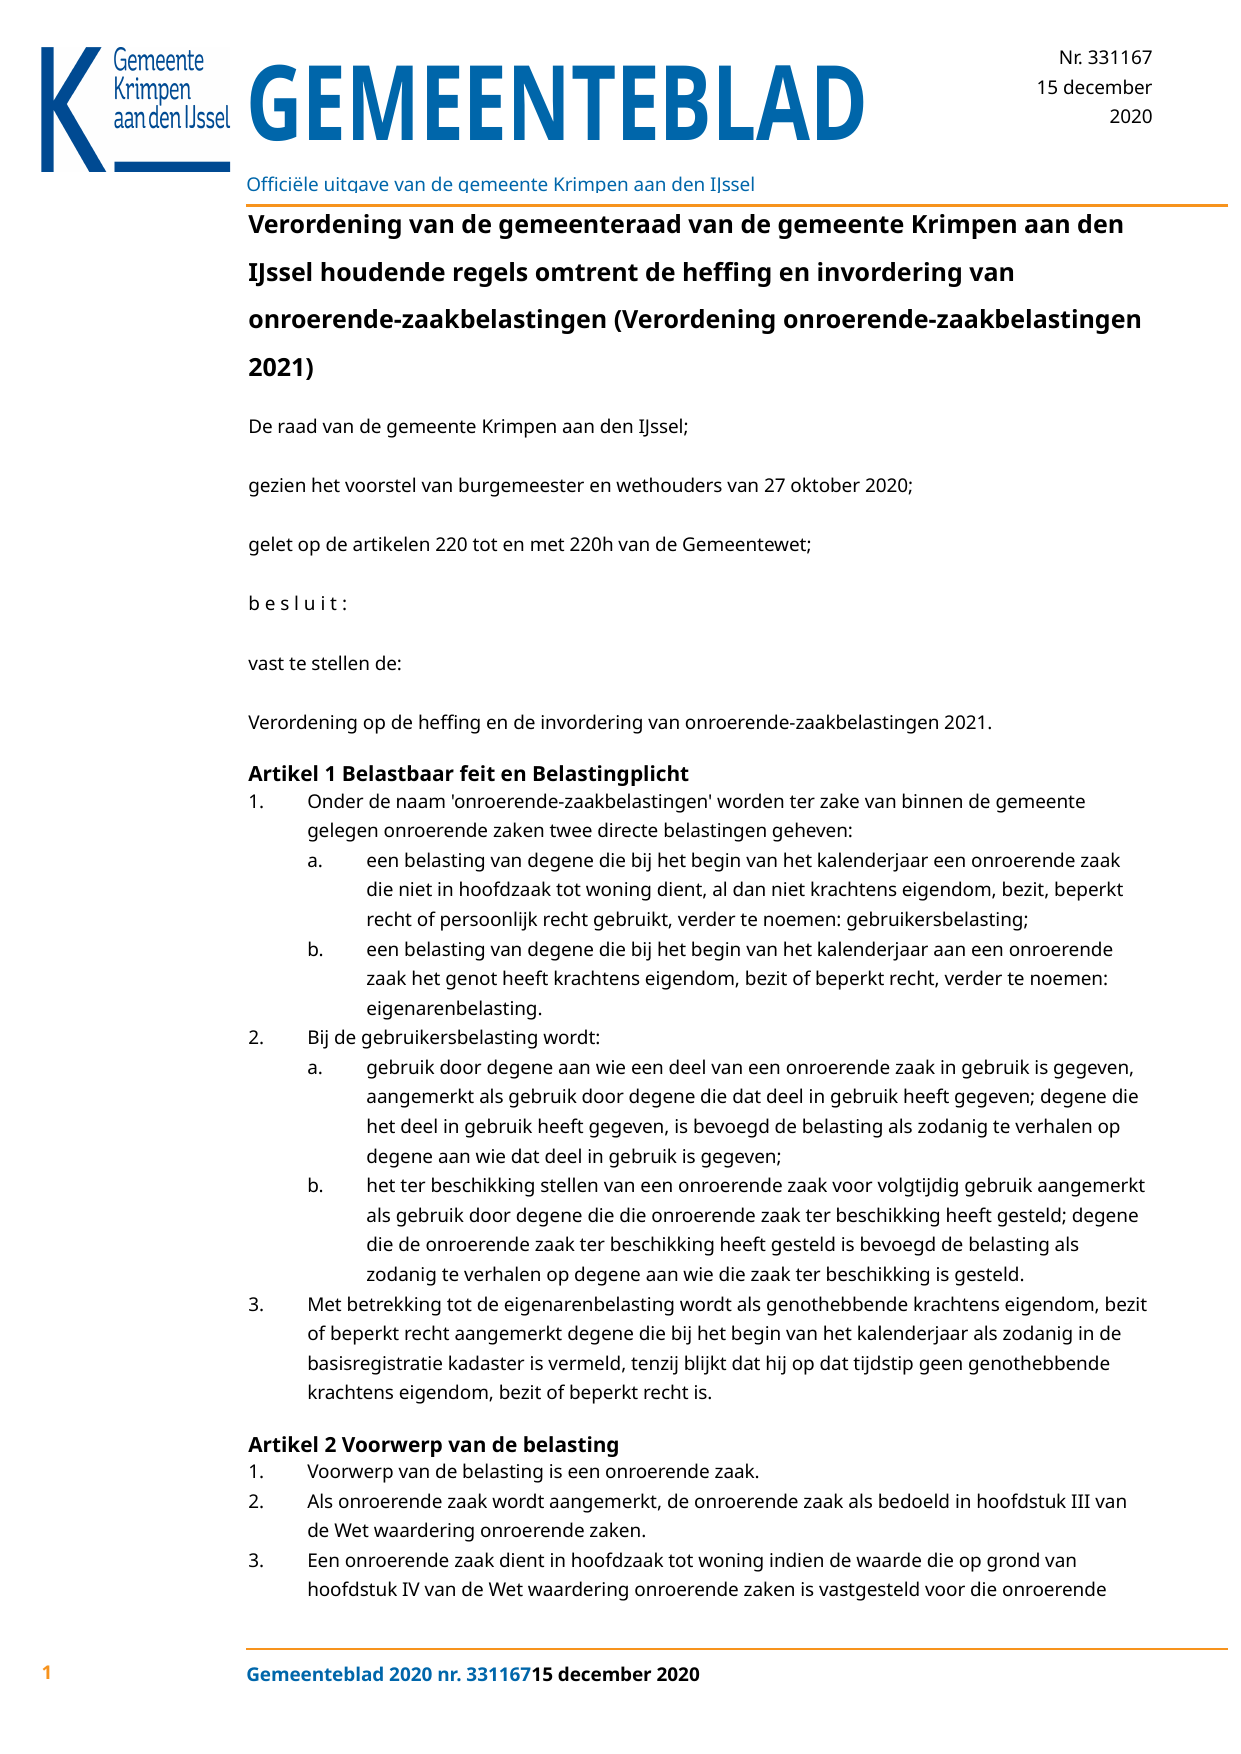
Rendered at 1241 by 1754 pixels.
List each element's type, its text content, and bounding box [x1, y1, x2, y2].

list Als onroerende zaak wordt aangemerkt, de onroerende zaak als bedoeld in hoofdstuk III van de Wet waardering onroerende zaken. [248, 1488, 1152, 1543]
text Artikel 2 Voorwerp van de belasting [248, 1430, 1152, 1458]
list Onder de naam 'onroerende-zaakbelastingen' worden ter zake van binnen de gemeente gelegen onroerende zaken twee directe belastingen geheven: [248, 788, 1152, 843]
list gebruik door degene aan wie een deel van een onroerende zaak in gebruik is gegeven, aangemerkt als gebruik door degene die dat deel in gebruik heeft gegeven; degene die het deel in gebruik heeft gegeven, is bevoegd de belasting als zodanig te verhalen op degene aan wie dat deel in gebruik is gegeven; [307, 1054, 1152, 1168]
list Een onroerende zaak dient in hoofdzaak tot woning indien de waarde die op grond van hoofdstuk IV van de Wet waardering onroerende zaken is vastgesteld voor die onroerende [248, 1547, 1152, 1602]
text gelet op de artikelen 220 tot en met 220h van de Gemeentewet; [248, 531, 1152, 557]
text Verordening van de gemeenteraad van de gemeente Krimpen aan den IJssel houdende regels omtrent de heffing en invordering van onroerende-zaakbelastingen (Verordening onroerende-zaakbelastingen 2021) [248, 207, 1152, 384]
text vast te stellen de: [248, 650, 1152, 676]
text gezien het voorstel van burgemeester en wethouders van 27 oktober 2020; [248, 472, 1152, 498]
list Met betrekking tot de eigenarenbelasting wordt als genothebbende krachtens eigendom, bezit of beperkt recht aangemerkt degene die bij het begin van het kalenderjaar als zodanig in de basisregistratie kadaster is vermeld, tenzij blijkt dat hij op dat tijdstip geen genothebbende krachtens eigendom, bezit of beperkt recht is. [248, 1291, 1152, 1405]
list Voorwerp van de belasting is een onroerende zaak. [248, 1458, 1152, 1484]
text Artikel 1 Belastbaar feit en Belastingplicht [248, 759, 1152, 788]
text b e s l u i t : [248, 591, 1152, 616]
text Verordening op de heffing en de invordering van onroerende-zaakbelastingen 2021. [248, 709, 1152, 735]
picture [41, 47, 231, 172]
list het ter beschikking stellen van een onroerende zaak voor volgtijdig gebruik aangemerkt als gebruik door degene die die onroerende zaak ter beschikking heeft gesteld; degene die de onroerende zaak ter beschikking heeft gesteld is bevoegd de belasting als zodanig te verhalen op degene aan wie die zaak ter beschikking is gesteld. [307, 1172, 1152, 1287]
list een belasting van degene die bij het begin van het kalenderjaar aan een onroerende zaak het genot heeft krachtens eigendom, bezit of beperkt recht, verder te noemen: eigenarenbelasting. [307, 936, 1152, 1021]
text De raad van de gemeente Krimpen aan den IJssel; [248, 413, 1152, 439]
list Bij de gebruikersbelasting wordt: [248, 1024, 1152, 1050]
list een belasting van degene die bij het begin van het kalenderjaar een onroerende zaak die niet in hoofdzaak tot woning dient, al dan niet krachtens eigendom, bezit, beperkt recht of persoonlijk recht gebruikt, verder te noemen: gebruikersbelasting; [307, 847, 1152, 932]
